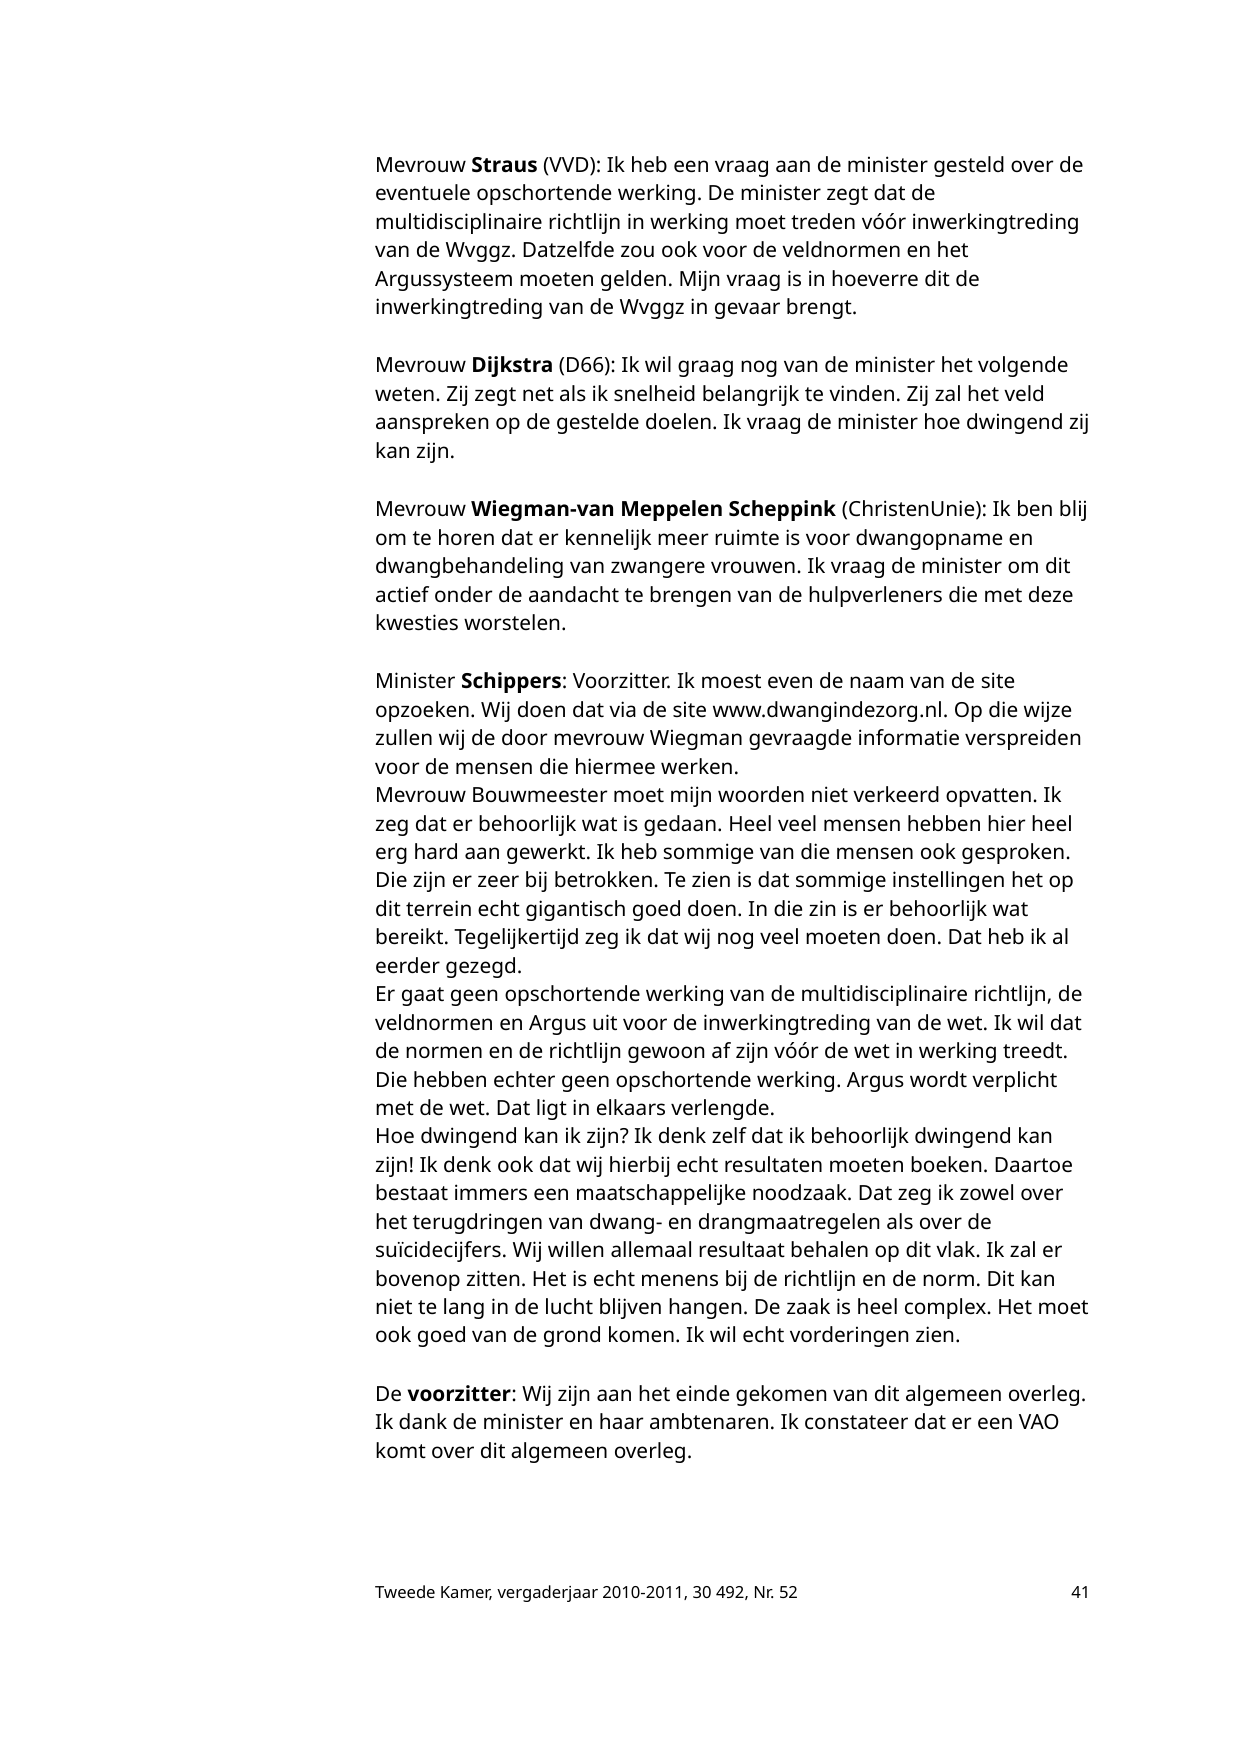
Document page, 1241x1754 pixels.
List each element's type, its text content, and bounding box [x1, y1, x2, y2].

text De voorzitter: Wij zijn aan het einde gekomen van dit algemeen overleg. Ik dank de minister en haar ambtenaren. Ik constateer dat er een VAO komt over dit algemeen overleg. [375, 1379, 1090, 1464]
text Minister Schippers: Voorzitter. Ik moest even de naam van de site opzoeken. Wij doen dat via de site www.dwangindezorg.nl. Op die wijze zullen wij de door mevrouw Wiegman gevraagde informatie verspreiden voor de mensen die hiermee werken. [375, 667, 1090, 780]
text Er gaat geen opschortende werking van de multidisciplinaire richtlijn, de veldnormen en Argus uit voor de inwerkingtreding van de wet. Ik wil dat de normen en de richtlijn gewoon af zijn vóór de wet in werking treedt. Die hebben echter geen opschortende werking. Argus wordt verplicht met de wet. Dat ligt in elkaars verlengde. [375, 979, 1090, 1122]
text Hoe dwingend kan ik zijn? Ik denk zelf dat ik behoorlijk dwingend kan zijn! Ik denk ook dat wij hierbij echt resultaten moeten boeken. Daartoe bestaat immers een maatschappelijke noodzaak. Dat zeg ik zowel over het terugdringen van dwang- en drangmaatregelen als over de suïcidecijfers. Wij willen allemaal resultaat behalen op dit vlak. Ik zal er bovenop zitten. Het is echt menens bij de richtlijn en de norm. Dit kan niet te lang in de lucht blijven hangen. De zaak is heel complex. Het moet ook goed van de grond komen. Ik wil echt vorderingen zien. [375, 1122, 1090, 1349]
text Mevrouw Straus (VVD): Ik heb een vraag aan de minister gesteld over de eventuele opschortende werking. De minister zegt dat de multidisciplinaire richtlijn in werking moet treden vóór inwerkingtreding van de Wvggz. Datzelfde zou ook voor de veldnormen en het Argussysteem moeten gelden. Mijn vraag is in hoeverre dit de inwerkingtreding van de Wvggz in gevaar brengt. [375, 150, 1090, 321]
text Mevrouw Dijkstra (D66): Ik wil graag nog van de minister het volgende weten. Zij zegt net als ik snelheid belangrijk te vinden. Zij zal het veld aanspreken op de gestelde doelen. Ik vraag de minister hoe dwingend zij kan zijn. [375, 351, 1090, 464]
text Mevrouw Wiegman-van Meppelen Scheppink (ChristenUnie): Ik ben blij om te horen dat er kennelijk meer ruimte is voor dwangopname en dwangbehandeling van zwangere vrouwen. Ik vraag de minister om dit actief onder de aandacht te brengen van de hulpverleners die met deze kwesties worstelen. [375, 494, 1090, 637]
text Mevrouw Bouwmeester moet mijn woorden niet verkeerd opvatten. Ik zeg dat er behoorlijk wat is gedaan. Heel veel mensen hebben hier heel erg hard aan gewerkt. Ik heb sommige van die mensen ook gesproken. Die zijn er zeer bij betrokken. Te zien is dat sommige instellingen het op dit terrein echt gigantisch goed doen. In die zin is er behoorlijk wat bereikt. Tegelijkertijd zeg ik dat wij nog veel moeten doen. Dat heb ik al eerder gezegd. [375, 780, 1090, 979]
